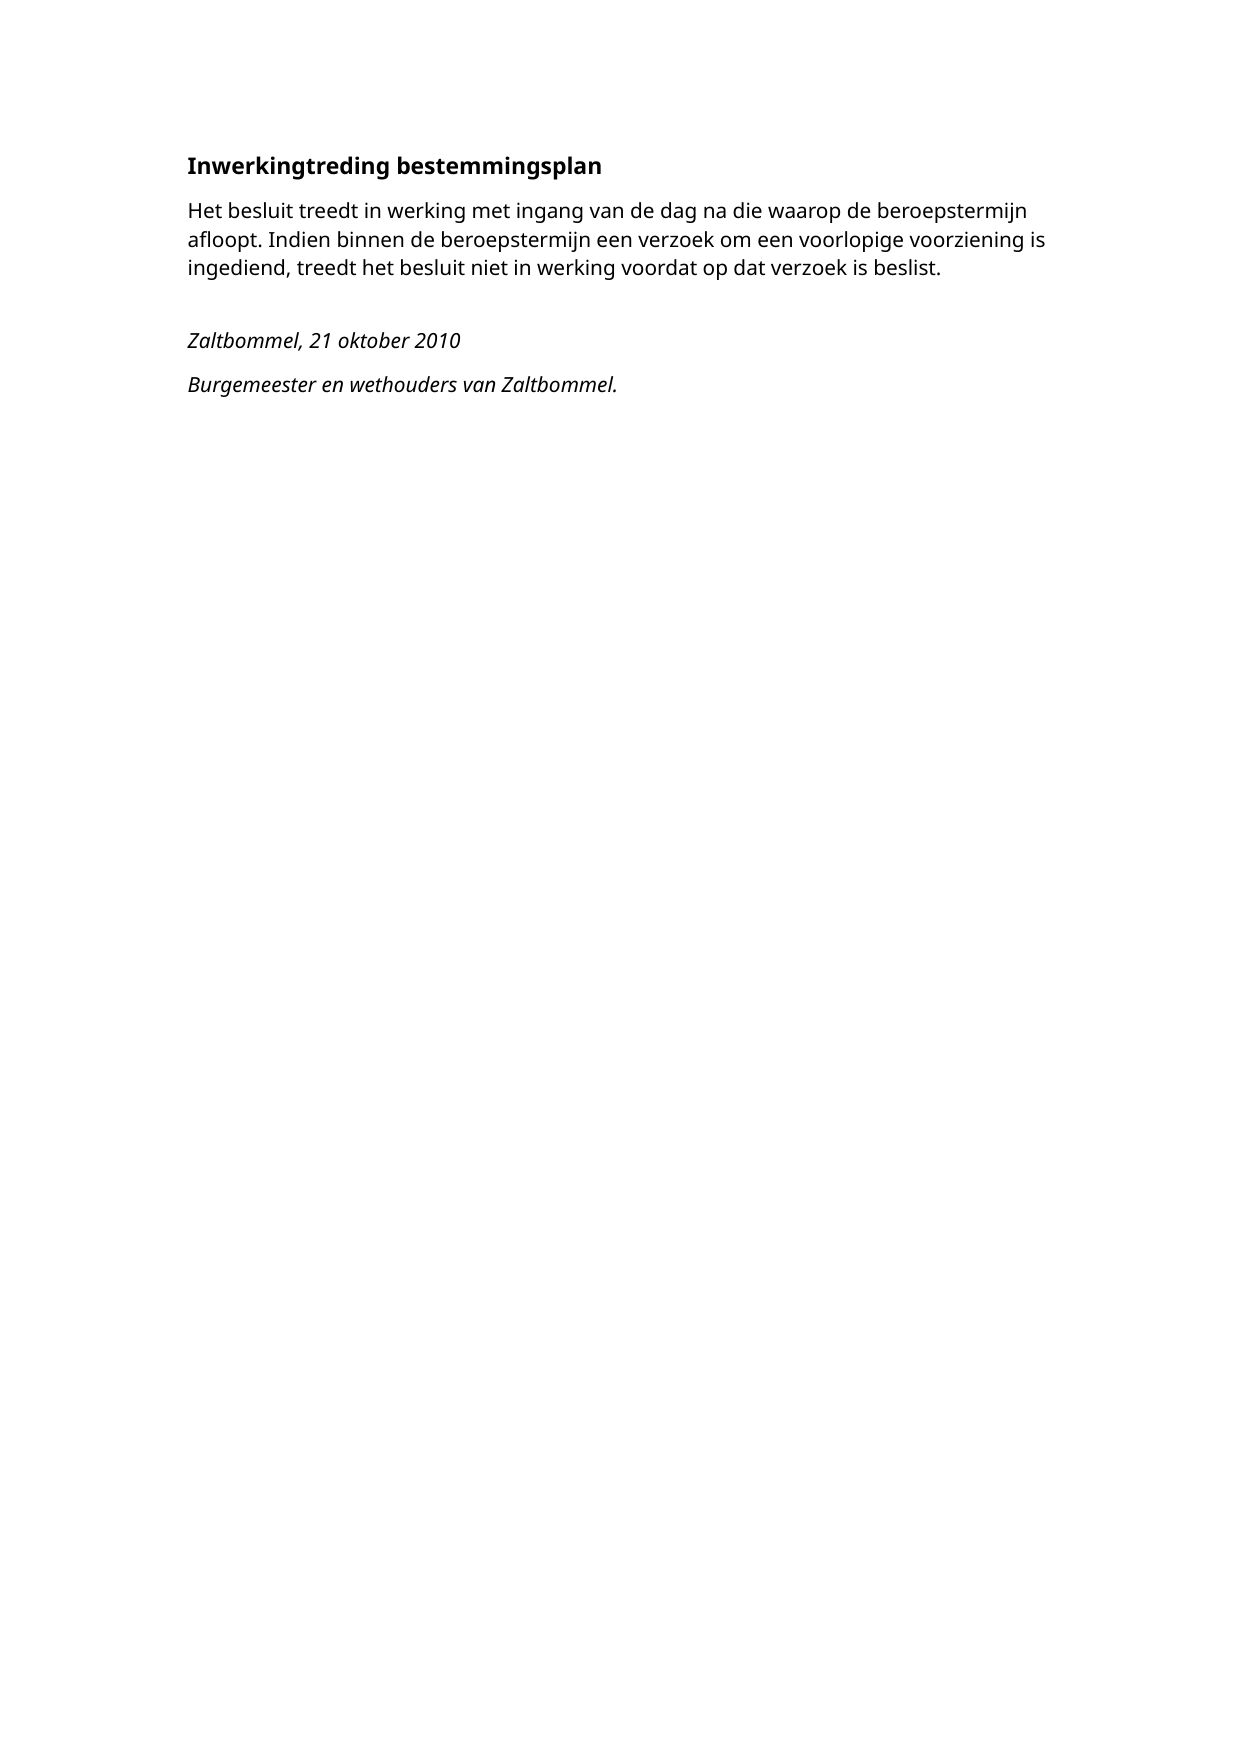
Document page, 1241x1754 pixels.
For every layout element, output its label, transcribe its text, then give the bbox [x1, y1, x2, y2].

subtitle Inwerkingtreding bestemmingsplan [187, 150, 1053, 181]
text Zaltbommel, 21 oktober 2010 [187, 327, 1053, 355]
text Het besluit treedt in werking met ingang van de dag na die waarop de beroepstermijn afloopt. Indien binnen de beroepstermijn een verzoek om een voorlopige voorziening is ingediend, treedt het besluit niet in werking voordat op dat verzoek is beslist. [187, 196, 1053, 282]
text Burgemeester en wethouders van Zaltbommel. [187, 370, 1053, 398]
